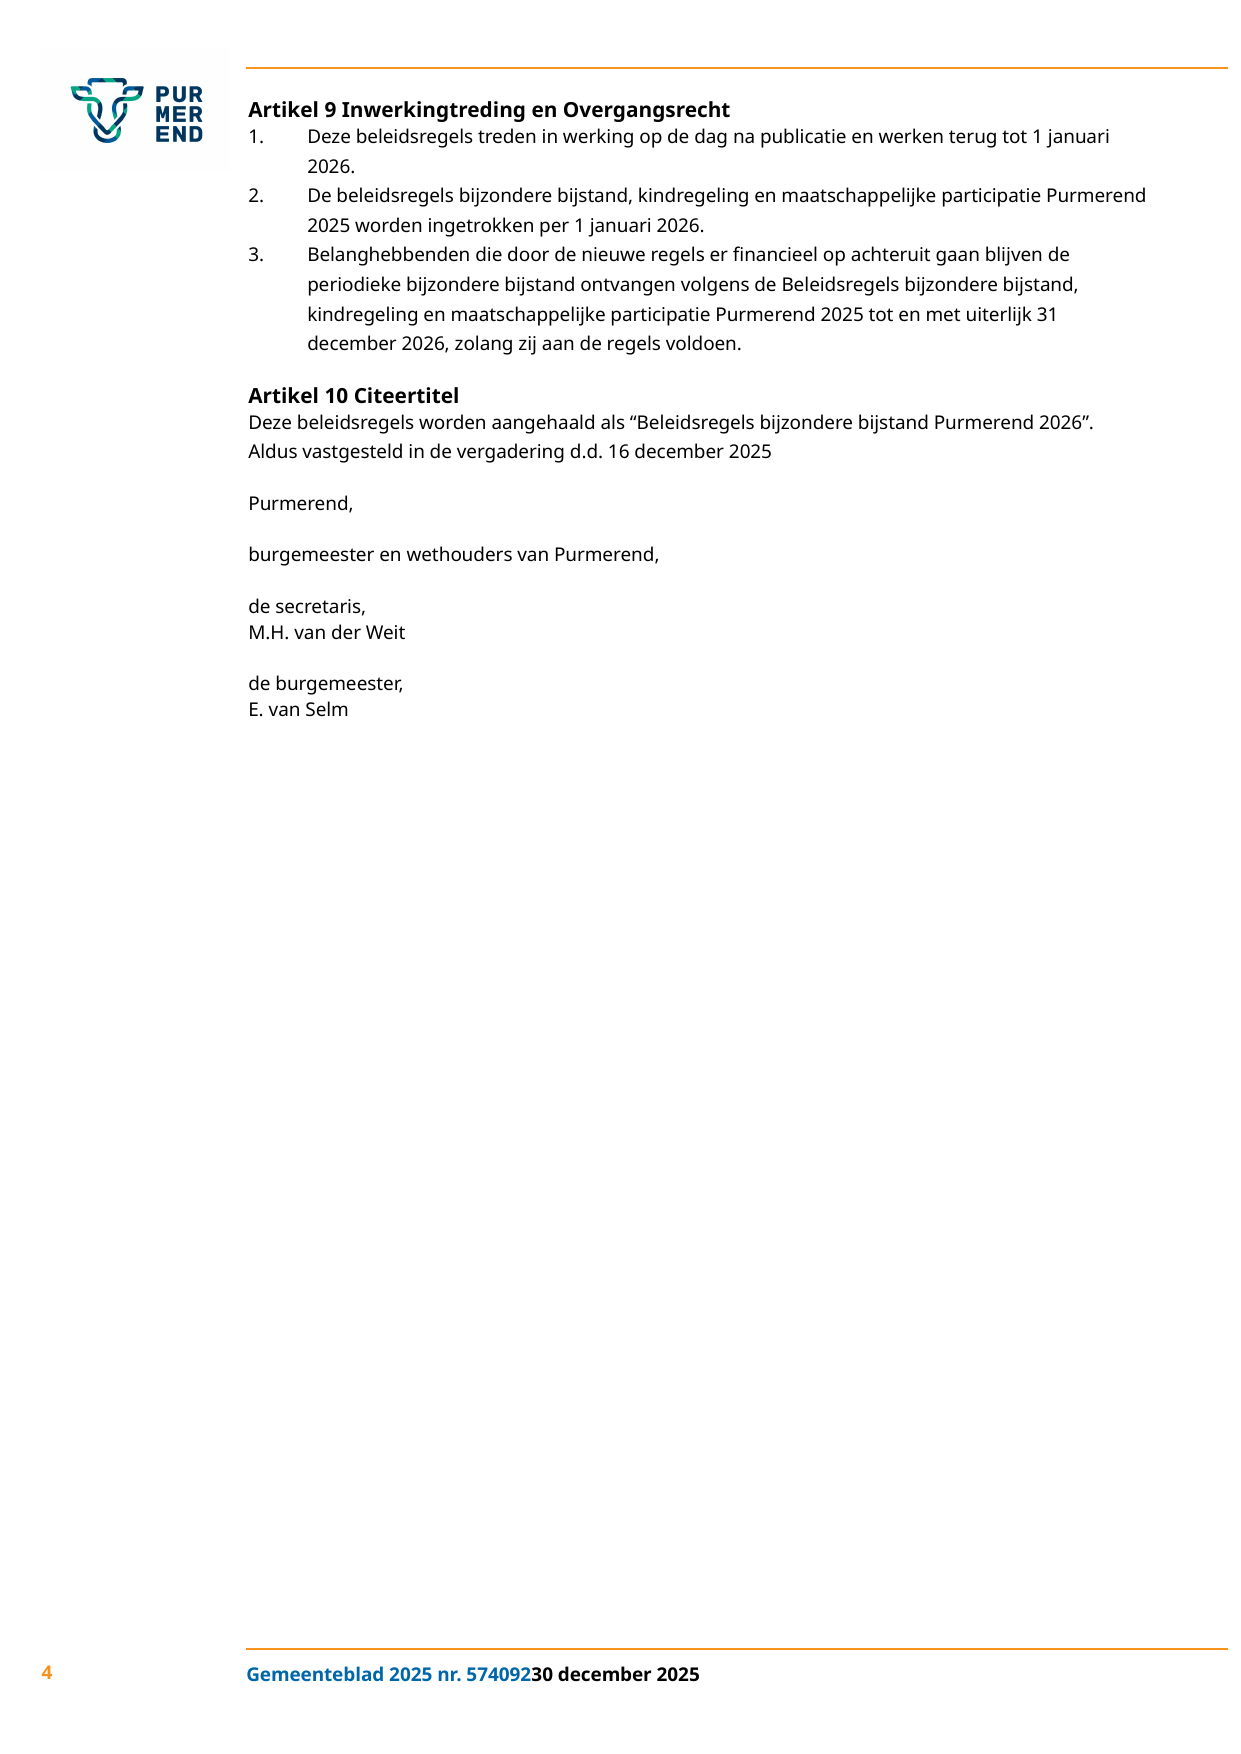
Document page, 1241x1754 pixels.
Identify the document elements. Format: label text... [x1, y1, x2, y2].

text Purmerend, [248, 490, 1152, 516]
text M.H. van der Weit [248, 619, 1152, 644]
list Belanghebbenden die door de nieuwe regels er financieel op achteruit gaan blijven de periodieke bijzondere bijstand ontvangen volgens de Beleidsregels bijzondere bijstand, kindregeling en maatschappelijke participatie Purmerend 2025 tot en met uiterlijk 31 december 2026, zolang zij aan de regels voldoen. [248, 242, 1152, 356]
list Deze beleidsregels treden in werking op de dag na publicatie en werken terug tot 1 januari 2026. [248, 123, 1152, 178]
text Aldus vastgesteld in de vergadering d.d. 16 december 2025 [248, 439, 1152, 464]
list De beleidsregels bijzondere bijstand, kindregeling en maatschappelijke participatie Purmerend 2025 worden ingetrokken per 1 januari 2026. [248, 182, 1152, 238]
text Deze beleidsregels worden aangehaald als “Beleidsregels bijzondere bijstand Purmerend 2026”. [248, 409, 1152, 435]
text burgemeester en wethouders van Purmerend, [248, 542, 1152, 567]
text E. van Selm [248, 696, 1152, 722]
text Artikel 9 Inwerkingtreding en Overgangsrecht [248, 95, 1152, 123]
picture [41, 47, 231, 172]
text de secretaris, [248, 593, 1152, 619]
text de burgemeester, [248, 670, 1152, 696]
text Artikel 10 Citeertitel [248, 381, 1152, 409]
